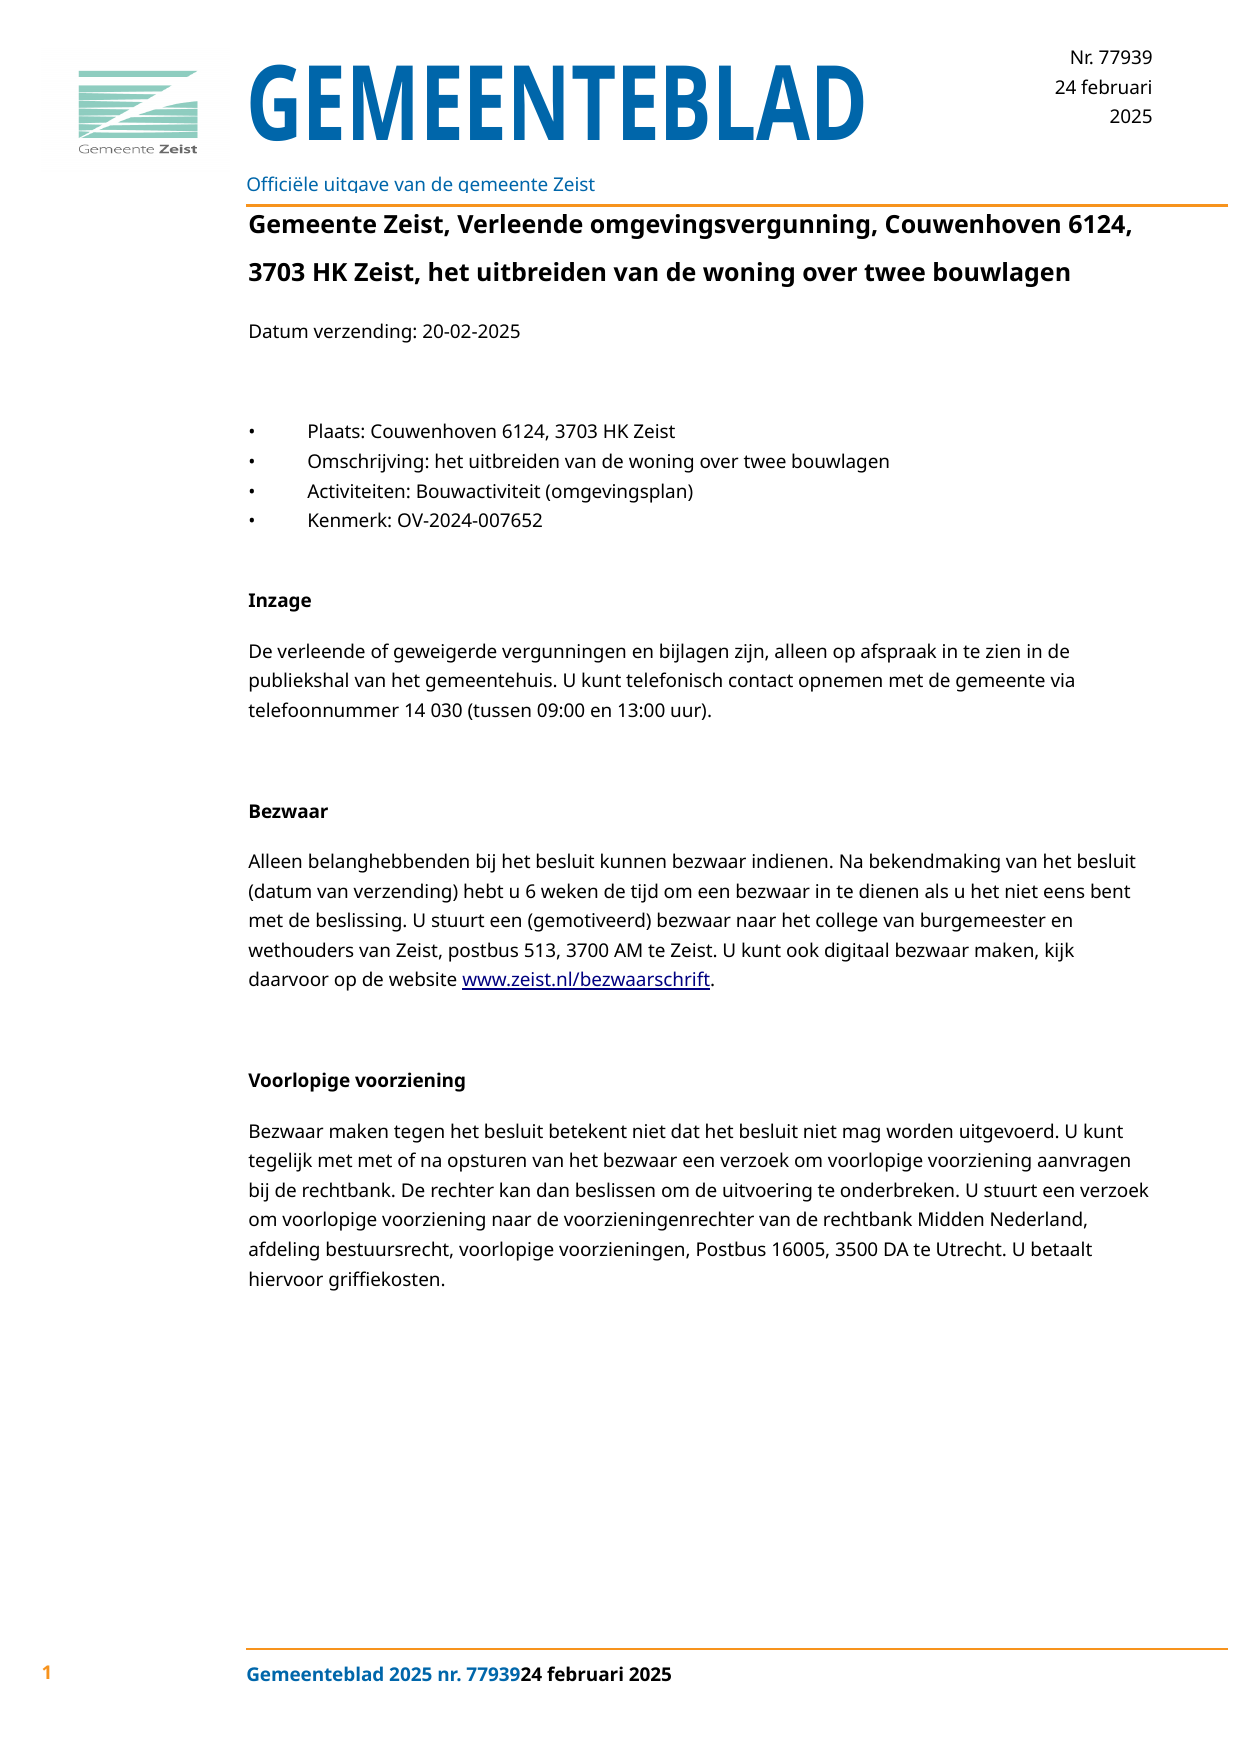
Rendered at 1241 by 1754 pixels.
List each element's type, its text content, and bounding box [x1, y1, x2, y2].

list Plaats: Couwenhoven 6124, 3703 HK Zeist [248, 419, 1152, 444]
text Inzage [248, 587, 1152, 613]
list Kenmerk: OV-2024-007652 [248, 507, 1152, 533]
picture [41, 47, 231, 172]
text Bezwaar [248, 798, 1152, 824]
text De verleende of geweigerde vergunningen en bijlagen zijn, alleen op afspraak in te zien in de publiekshal van het gemeentehuis. U kunt telefonisch contact opnemen met de gemeente via telefoonnummer 14 030 (tussen 09:00 en 13:00 uur). [248, 638, 1152, 723]
text Alleen belanghebbenden bij het besluit kunnen bezwaar indienen. Na bekendmaking van het besluit (datum van verzending) hebt u 6 weken de tijd om een bezwaar in te dienen als u het niet eens bent met de beslissing. U stuurt een (gemotiveerd) bezwaar naar het college van burgemeester en wethouders van Zeist, postbus 513, 3700 AM te Zeist. U kunt ook digitaal bezwaar maken, kijk daarvoor op de website www.zeist.nl/bezwaarschrift. [248, 848, 1152, 992]
text Voorlopige voorziening [248, 1067, 1152, 1093]
text Datum verzending: 20-02-2025 [248, 318, 1152, 344]
text Bezwaar maken tegen het besluit betekent niet dat het besluit niet mag worden uitgevoerd. U kunt tegelijk met met of na opsturen van het bezwaar een verzoek om voorlopige voorziening aanvragen bij de rechtbank. De rechter kan dan beslissen om de uitvoering te onderbreken. U stuurt een verzoek om voorlopige voorziening naar de voorzieningenrechter van de rechtbank Midden Nederland, afdeling bestuursrecht, voorlopige voorzieningen, Postbus 16005, 3500 DA te Utrecht. U betaalt hiervoor griffiekosten. [248, 1118, 1152, 1292]
list Omschrijving: het uitbreiden van de woning over twee bouwlagen [248, 448, 1152, 474]
list Activiteiten: Bouwactiviteit (omgevingsplan) [248, 478, 1152, 504]
text Gemeente Zeist, Verleende omgevingsvergunning, Couwenhoven 6124, 3703 HK Zeist, het uitbreiden van de woning over twee bouwlagen [248, 207, 1152, 288]
